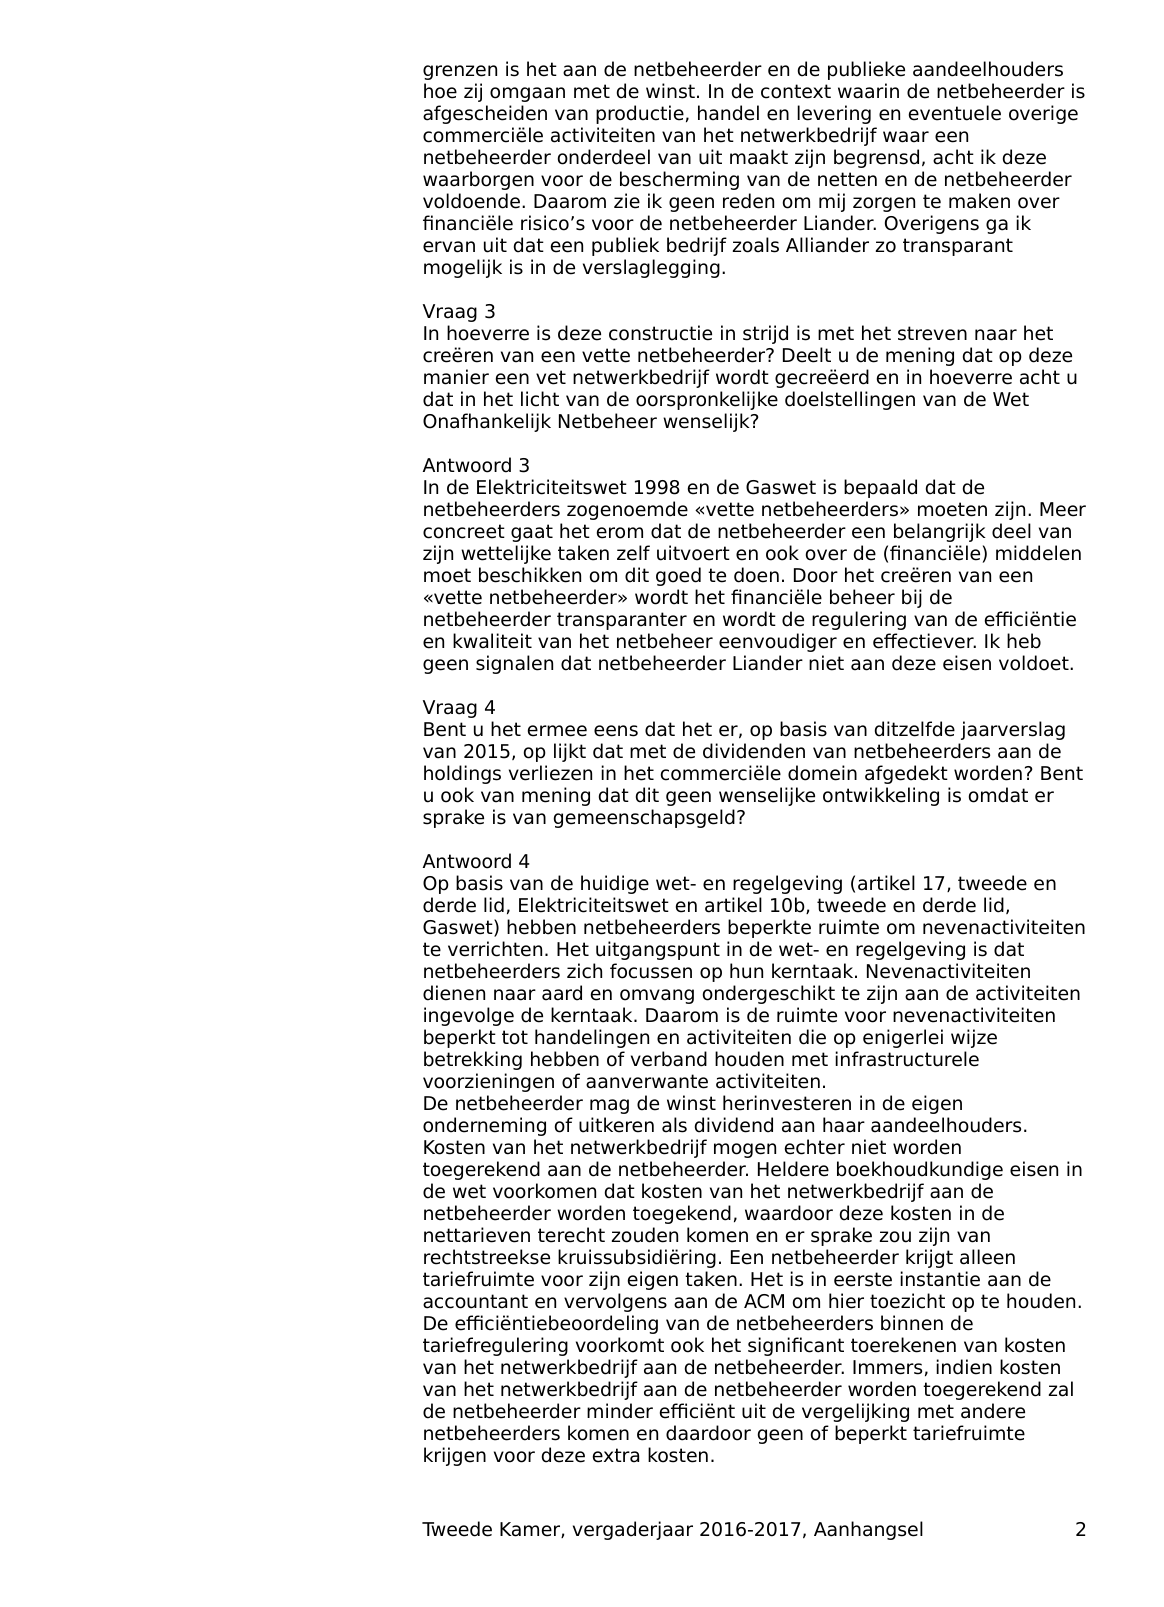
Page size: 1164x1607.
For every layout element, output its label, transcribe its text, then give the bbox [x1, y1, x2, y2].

text Vraag 3 [422, 301, 1087, 323]
text In hoeverre is deze constructie in strijd is met het streven naar het creëren van een vette netbeheerder? Deelt u de mening dat op deze manier een vet netwerkbedrijf wordt gecreëerd en in hoeverre acht u dat in het licht van de oorspronkelijke doelstellingen van de Wet Onafhankelijk Netbeheer wenselijk? [422, 323, 1087, 433]
text grenzen is het aan de netbeheerder en de publieke aandeelhouders hoe zij omgaan met de winst. In de context waarin de netbeheerder is afgescheiden van productie, handel en levering en eventuele overige commerciële activiteiten van het netwerkbedrijf waar een netbeheerder onderdeel van uit maakt zijn begrensd, acht ik deze waarborgen voor de bescherming van de netten en de netbeheerder voldoende. Daarom zie ik geen reden om mij zorgen te maken over financiële risico’s voor de netbeheerder Liander. Overigens ga ik ervan uit dat een publiek bedrijf zoals Alliander zo transparant mogelijk is in de verslaglegging. [422, 59, 1087, 279]
text In de Elektriciteitswet 1998 en de Gaswet is bepaald dat de netbeheerders zogenoemde «vette netbeheerders» moeten zijn. Meer concreet gaat het erom dat de netbeheerder een belangrijk deel van zijn wettelijke taken zelf uitvoert en ook over de (financiële) middelen moet beschikken om dit goed te doen. Door het creëren van een «vette netbeheerder» wordt het financiële beheer bij de netbeheerder transparanter en wordt de regulering van de efficiëntie en kwaliteit van het netbeheer eenvoudiger en effectiever. Ik heb geen signalen dat netbeheerder Liander niet aan deze eisen voldoet. [422, 477, 1087, 675]
text De netbeheerder mag de winst herinvesteren in de eigen onderneming of uitkeren als dividend aan haar aandeelhouders. Kosten van het netwerkbedrijf mogen echter niet worden toegerekend aan de netbeheerder. Heldere boekhoudkundige eisen in de wet voorkomen dat kosten van het netwerkbedrijf aan de netbeheerder worden toegekend, waardoor deze kosten in de nettarieven terecht zouden komen en er sprake zou zijn van rechtstreekse kruissubsidiëring. Een netbeheerder krijgt alleen tariefruimte voor zijn eigen taken. Het is in eerste instantie aan de accountant en vervolgens aan de ACM om hier toezicht op te houden. De efficiëntiebeoordeling van de netbeheerders binnen de tariefregulering voorkomt ook het significant toerekenen van kosten van het netwerkbedrijf aan de netbeheerder. Immers, indien kosten van het netwerkbedrijf aan de netbeheerder worden toegerekend zal de netbeheerder minder efficiënt uit de vergelijking met andere netbeheerders komen en daardoor geen of beperkt tariefruimte krijgen voor deze extra kosten. [422, 1093, 1087, 1467]
text Op basis van de huidige wet- en regelgeving (artikel 17, tweede en derde lid, Elektriciteitswet en artikel 10b, tweede en derde lid, Gaswet) hebben netbeheerders beperkte ruimte om nevenactiviteiten te verrichten. Het uitgangspunt in de wet- en regelgeving is dat netbeheerders zich focussen op hun kerntaak. Nevenactiviteiten dienen naar aard en omvang ondergeschikt te zijn aan de activiteiten ingevolge de kerntaak. Daarom is de ruimte voor nevenactiviteiten beperkt tot handelingen en activiteiten die op enigerlei wijze betrekking hebben of verband houden met infrastructurele voorzieningen of aanverwante activiteiten. [422, 873, 1087, 1093]
text Vraag 4 [422, 697, 1087, 719]
text Bent u het ermee eens dat het er, op basis van ditzelfde jaarverslag van 2015, op lijkt dat met de dividenden van netbeheerders aan de holdings verliezen in het commerciële domein afgedekt worden? Bent u ook van mening dat dit geen wenselijke ontwikkeling is omdat er sprake is van gemeenschapsgeld? [422, 719, 1087, 829]
text Antwoord 3 [422, 455, 1087, 477]
text Antwoord 4 [422, 851, 1087, 873]
